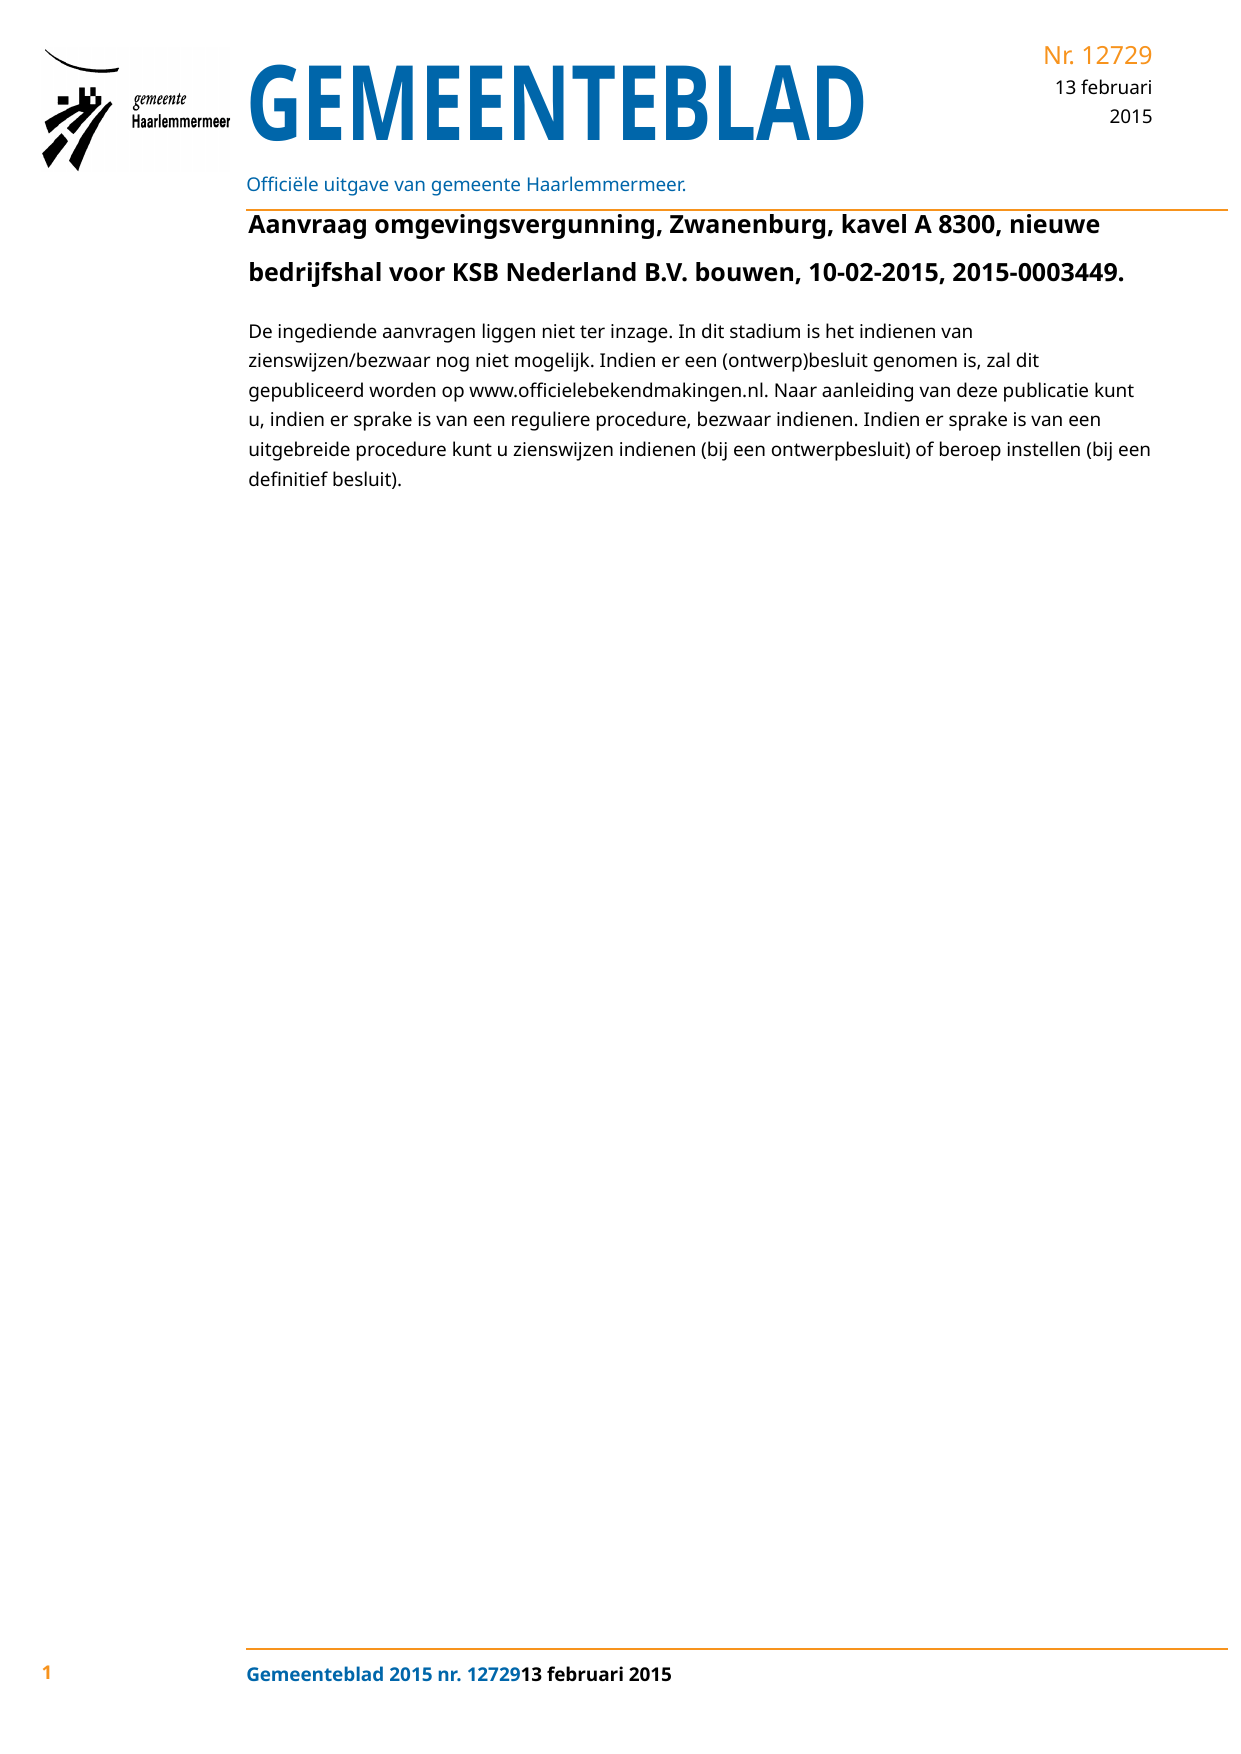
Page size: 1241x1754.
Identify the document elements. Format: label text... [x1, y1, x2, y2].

text De ingediende aanvragen liggen niet ter inzage. In dit stadium is het indienen van zienswijzen/bezwaar nog niet mogelijk. Indien er een (ontwerp)besluit genomen is, zal dit gepubliceerd worden op www.officielebekendmakingen.nl. Naar aanleiding van deze publicatie kunt u, indien er sprake is van een reguliere procedure, bezwaar indienen. Indien er sprake is van een uitgebreide procedure kunt u zienswijzen indienen (bij een ontwerpbesluit) of beroep instellen (bij een definitief besluit). [248, 318, 1152, 492]
picture [41, 47, 231, 172]
text Aanvraag omgevingsvergunning, Zwanenburg, kavel A 8300, nieuwe bedrijfshal voor KSB Nederland B.V. bouwen, 10-02-2015, 2015-0003449. [248, 211, 1152, 288]
